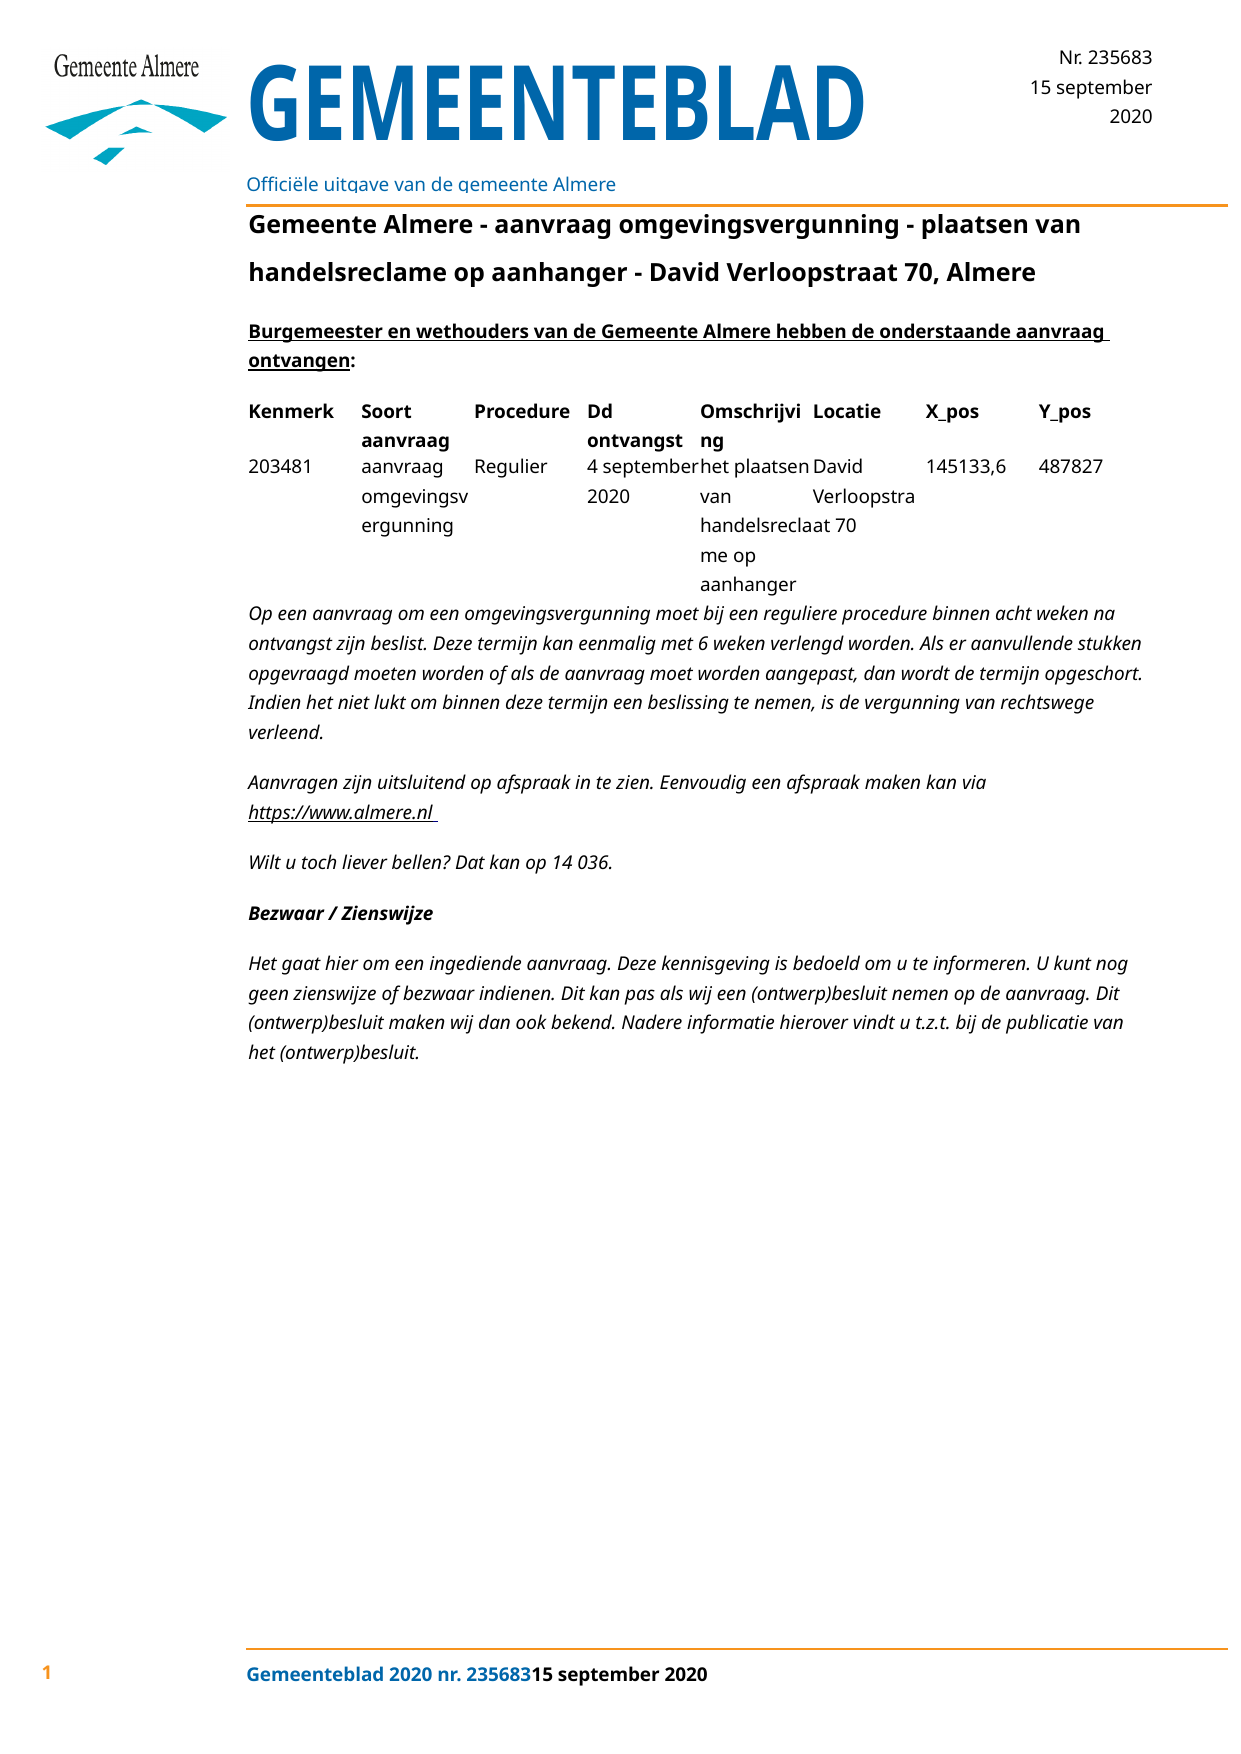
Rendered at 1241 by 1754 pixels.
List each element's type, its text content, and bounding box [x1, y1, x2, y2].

table_cell 4 september 2020 [587, 453, 700, 597]
table_header Y_pos [1039, 398, 1152, 453]
table_header Kenmerk [248, 398, 361, 453]
table_cell 203481 [248, 453, 361, 597]
picture [41, 47, 231, 172]
text Bezwaar / Zienswijze [248, 900, 1152, 926]
table_header X_pos [926, 398, 1038, 453]
table_header Omschrijving [700, 398, 813, 453]
text Het gaat hier om een ingediende aanvraag. Deze kennisgeving is bedoeld om u te informeren. U kunt nog geen zienswijze of bezwaar indienen. Dit kan pas als wij een (ontwerp)besluit nemen op de aanvraag. Dit (ontwerp)besluit maken wij dan ook bekend. Nadere informatie hierover vindt u t.z.t. bij de publicatie van het (ontwerp)besluit. [248, 950, 1152, 1065]
table_header Locatie [813, 398, 926, 453]
table_header Soort aanvraag [361, 398, 474, 453]
text Op een aanvraag om een omgevingsvergunning moet bij een reguliere procedure binnen acht weken na ontvangst zijn beslist. Deze termijn kan eenmalig met 6 weken verlengd worden. Als er aanvullende stukken opgevraagd moeten worden of als de aanvraag moet worden aangepast, dan wordt de termijn opgeschort. Indien het niet lukt om binnen deze termijn een beslissing te nemen, is de vergunning van rechtswege verleend. [248, 601, 1152, 745]
text Burgemeester en wethouders van de Gemeente Almere hebben de onderstaande aanvraag ontvangen: [248, 318, 1152, 373]
text Aanvragen zijn uitsluitend op afspraak in te zien. Eenvoudig een afspraak maken kan via https://www.almere.nl [248, 769, 1152, 825]
table_cell David Verloopstraat 70 [813, 453, 926, 597]
table_header Dd ontvangst [587, 398, 700, 453]
table_cell het plaatsen van handelsreclame op aanhanger [700, 453, 813, 597]
table_cell Regulier [474, 453, 587, 597]
table_cell 487827 [1039, 453, 1152, 597]
text Gemeente Almere - aanvraag omgevingsvergunning - plaatsen van handelsreclame op aanhanger - David Verloopstraat 70, Almere [248, 207, 1152, 288]
text Wilt u toch liever bellen? Dat kan op 14 036. [248, 849, 1152, 875]
table_cell 145133,6 [926, 453, 1038, 597]
table_header Procedure [474, 398, 587, 453]
table_cell aanvraag omgevingsvergunning [361, 453, 474, 597]
